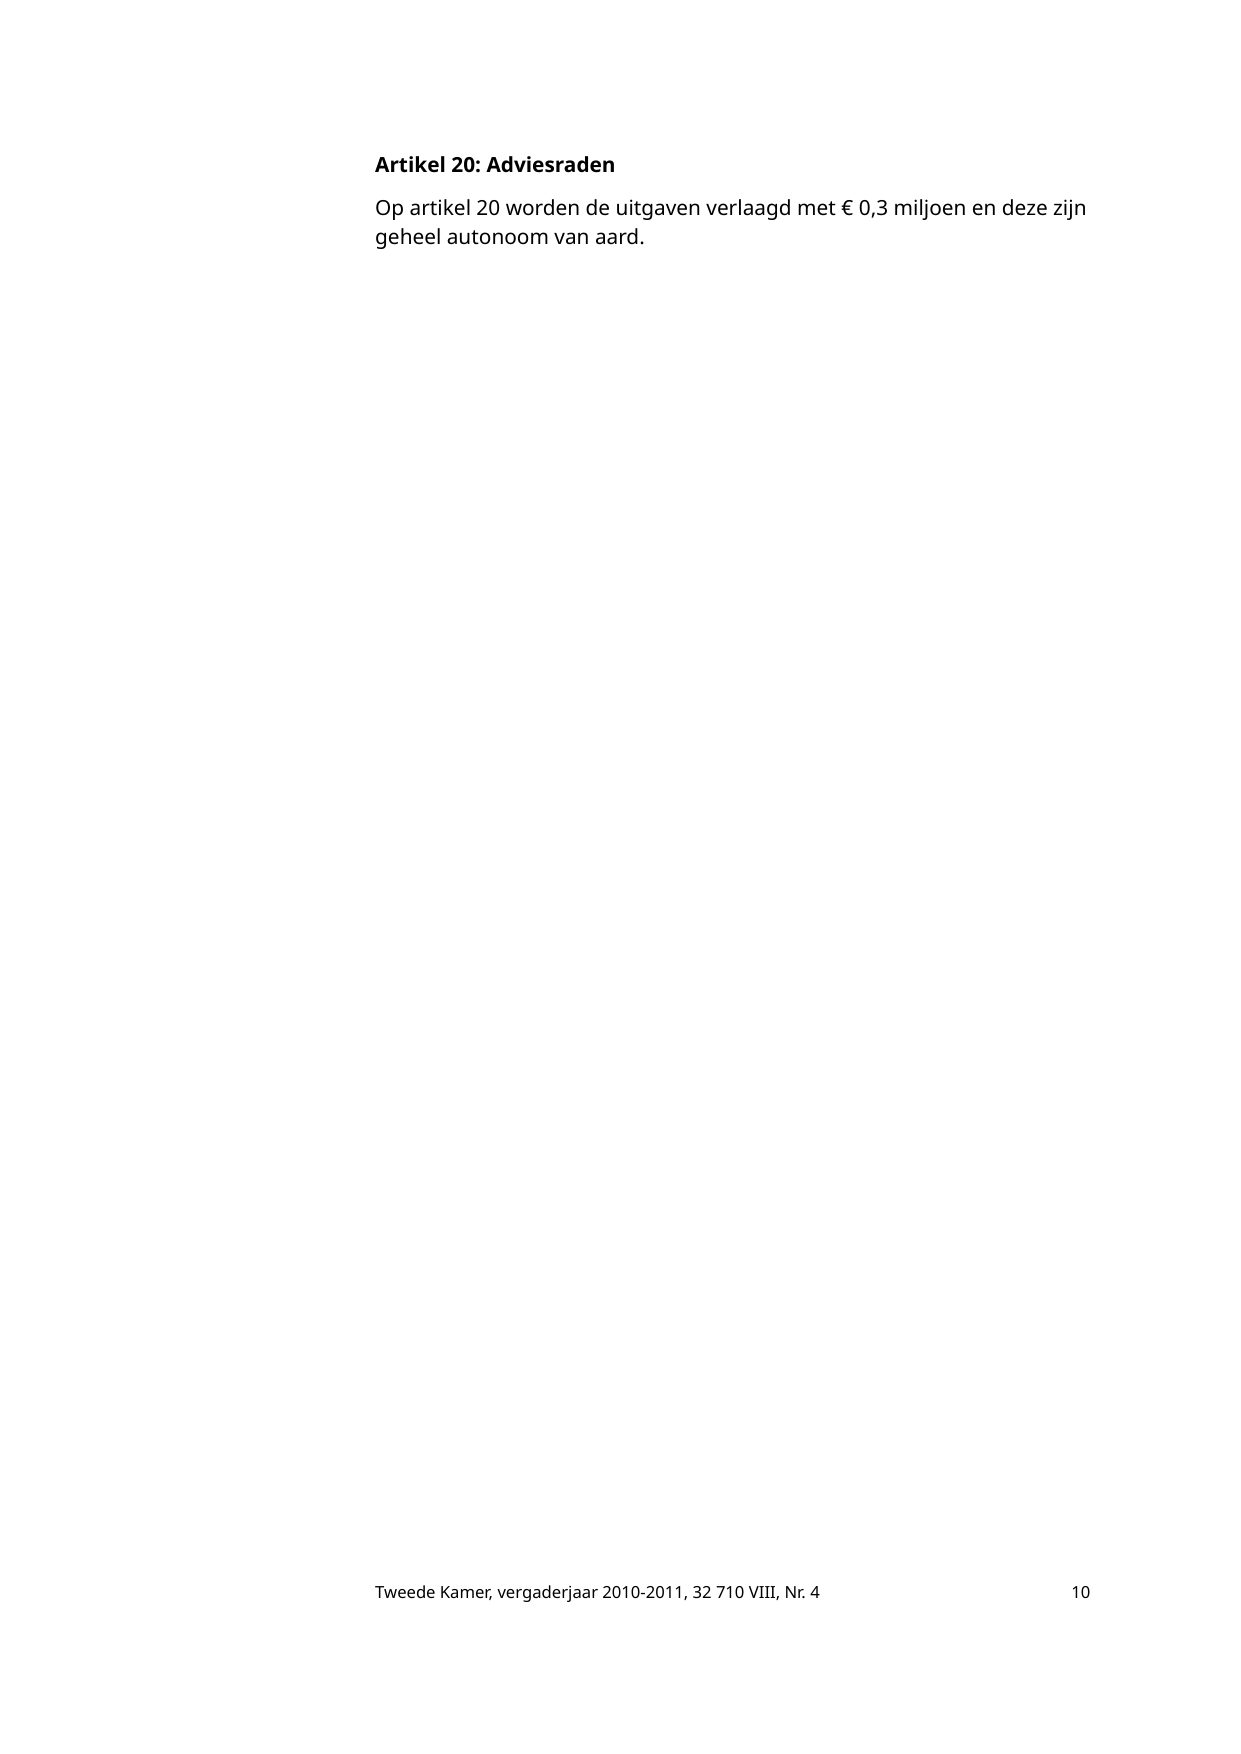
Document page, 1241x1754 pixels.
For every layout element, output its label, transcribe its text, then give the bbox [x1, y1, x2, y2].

text Op artikel 20 worden de uitgaven verlaagd met € 0,3 miljoen en deze zijn geheel autonoom van aard. [375, 193, 1090, 250]
text Artikel 20: Adviesraden [375, 150, 1090, 178]
